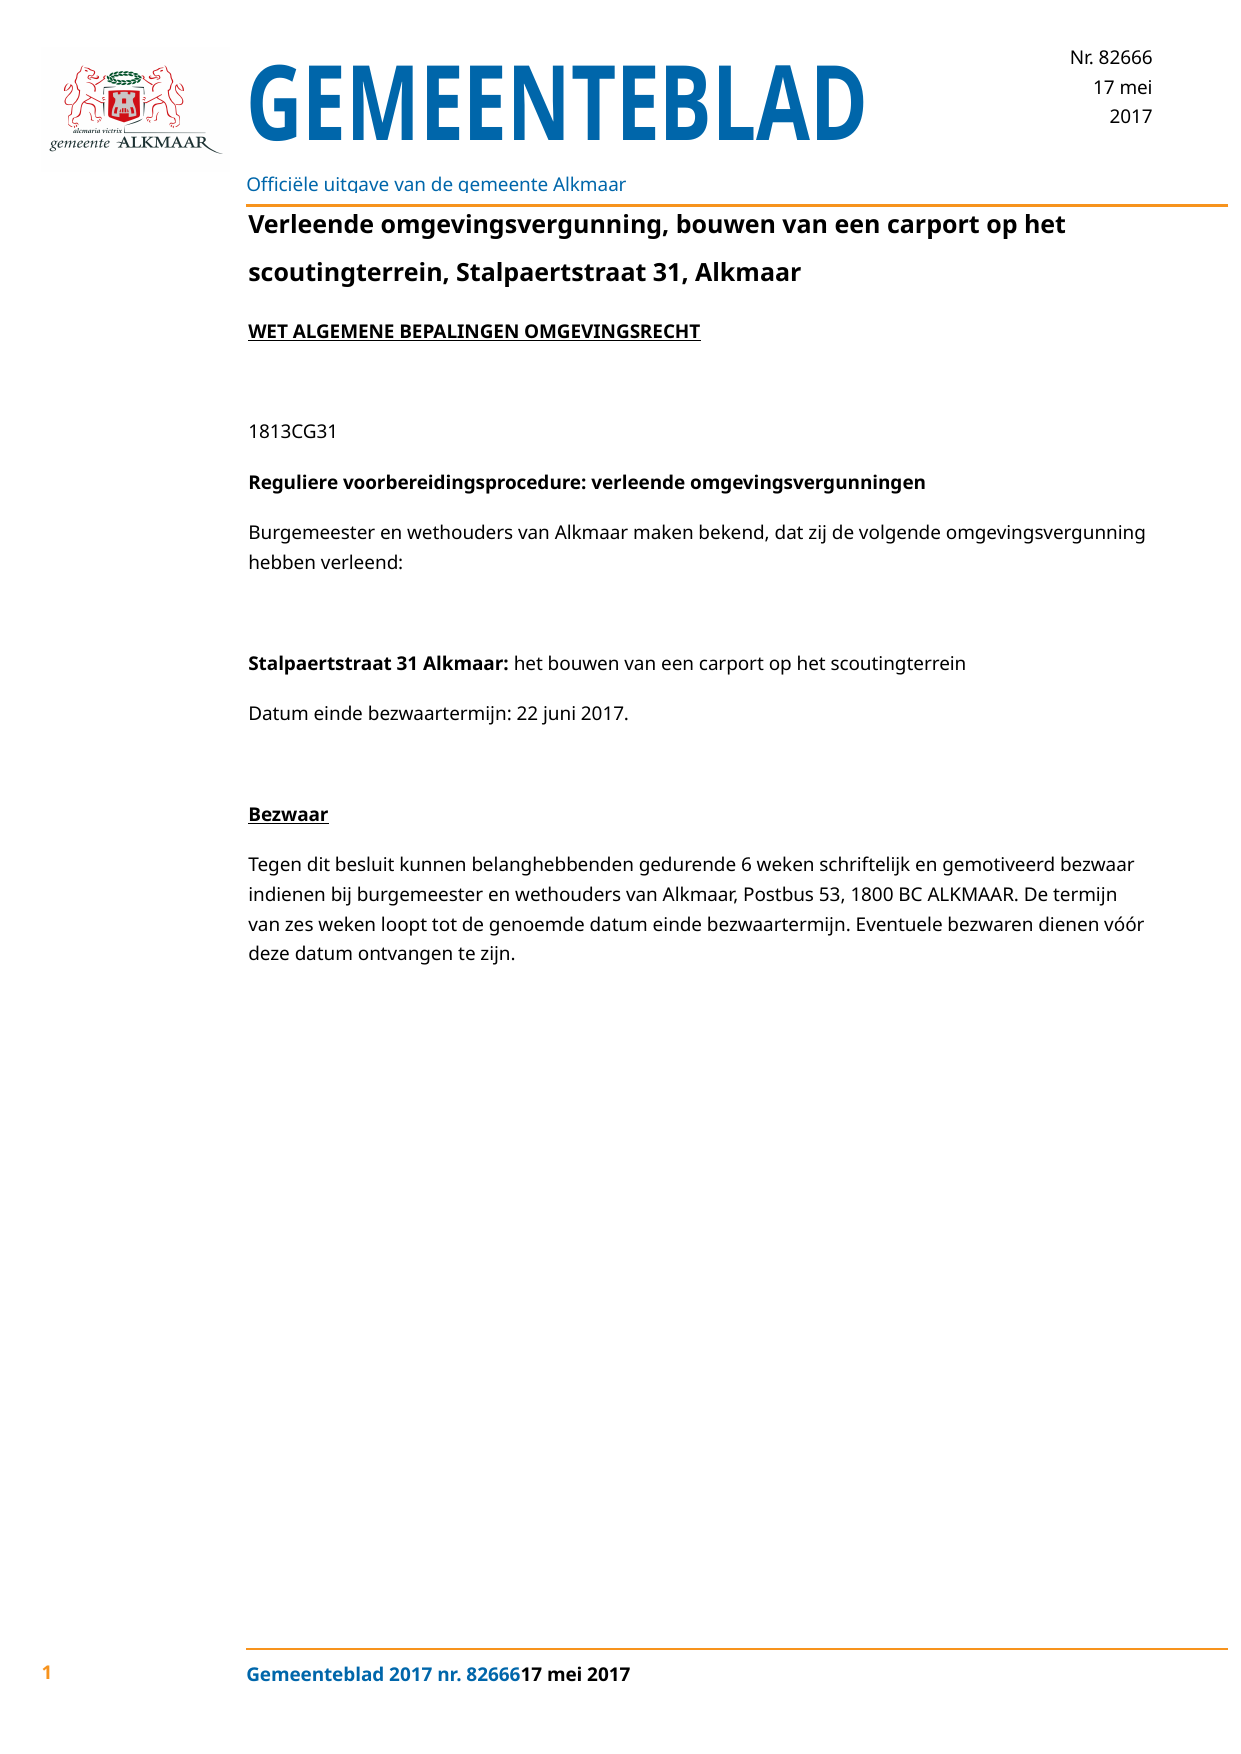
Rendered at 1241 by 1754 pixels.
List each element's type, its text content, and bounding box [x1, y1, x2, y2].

text Datum einde bezwaartermijn: 22 juni 2017. [248, 700, 1152, 726]
text 1813CG31 [248, 419, 1152, 444]
text Reguliere voorbereidingsprocedure: verleende omgevingsvergunningen [248, 469, 1152, 495]
text Tegen dit besluit kunnen belanghebbenden gedurende 6 weken schriftelijk en gemotiveerd bezwaar indienen bij burgemeester en wethouders van Alkmaar, Postbus 53, 1800 BC ALKMAAR. De termijn van zes weken loopt tot de genoemde datum einde bezwaartermijn. Eventuele bezwaren dienen vóór deze datum ontvangen te zijn. [248, 852, 1152, 966]
picture [41, 47, 231, 172]
text Bezwaar [248, 801, 1152, 827]
text WET ALGEMENE BEPALINGEN OMGEVINGSRECHT [248, 318, 1152, 344]
text Verleende omgevingsvergunning, bouwen van een carport op het scoutingterrein, Stalpaertstraat 31, Alkmaar [248, 207, 1152, 288]
text Stalpaertstraat 31 Alkmaar: het bouwen van een carport op het scoutingterrein [248, 650, 1152, 676]
text Burgemeester en wethouders van Alkmaar maken bekend, dat zij de volgende omgevingsvergunning hebben verleend: [248, 519, 1152, 575]
